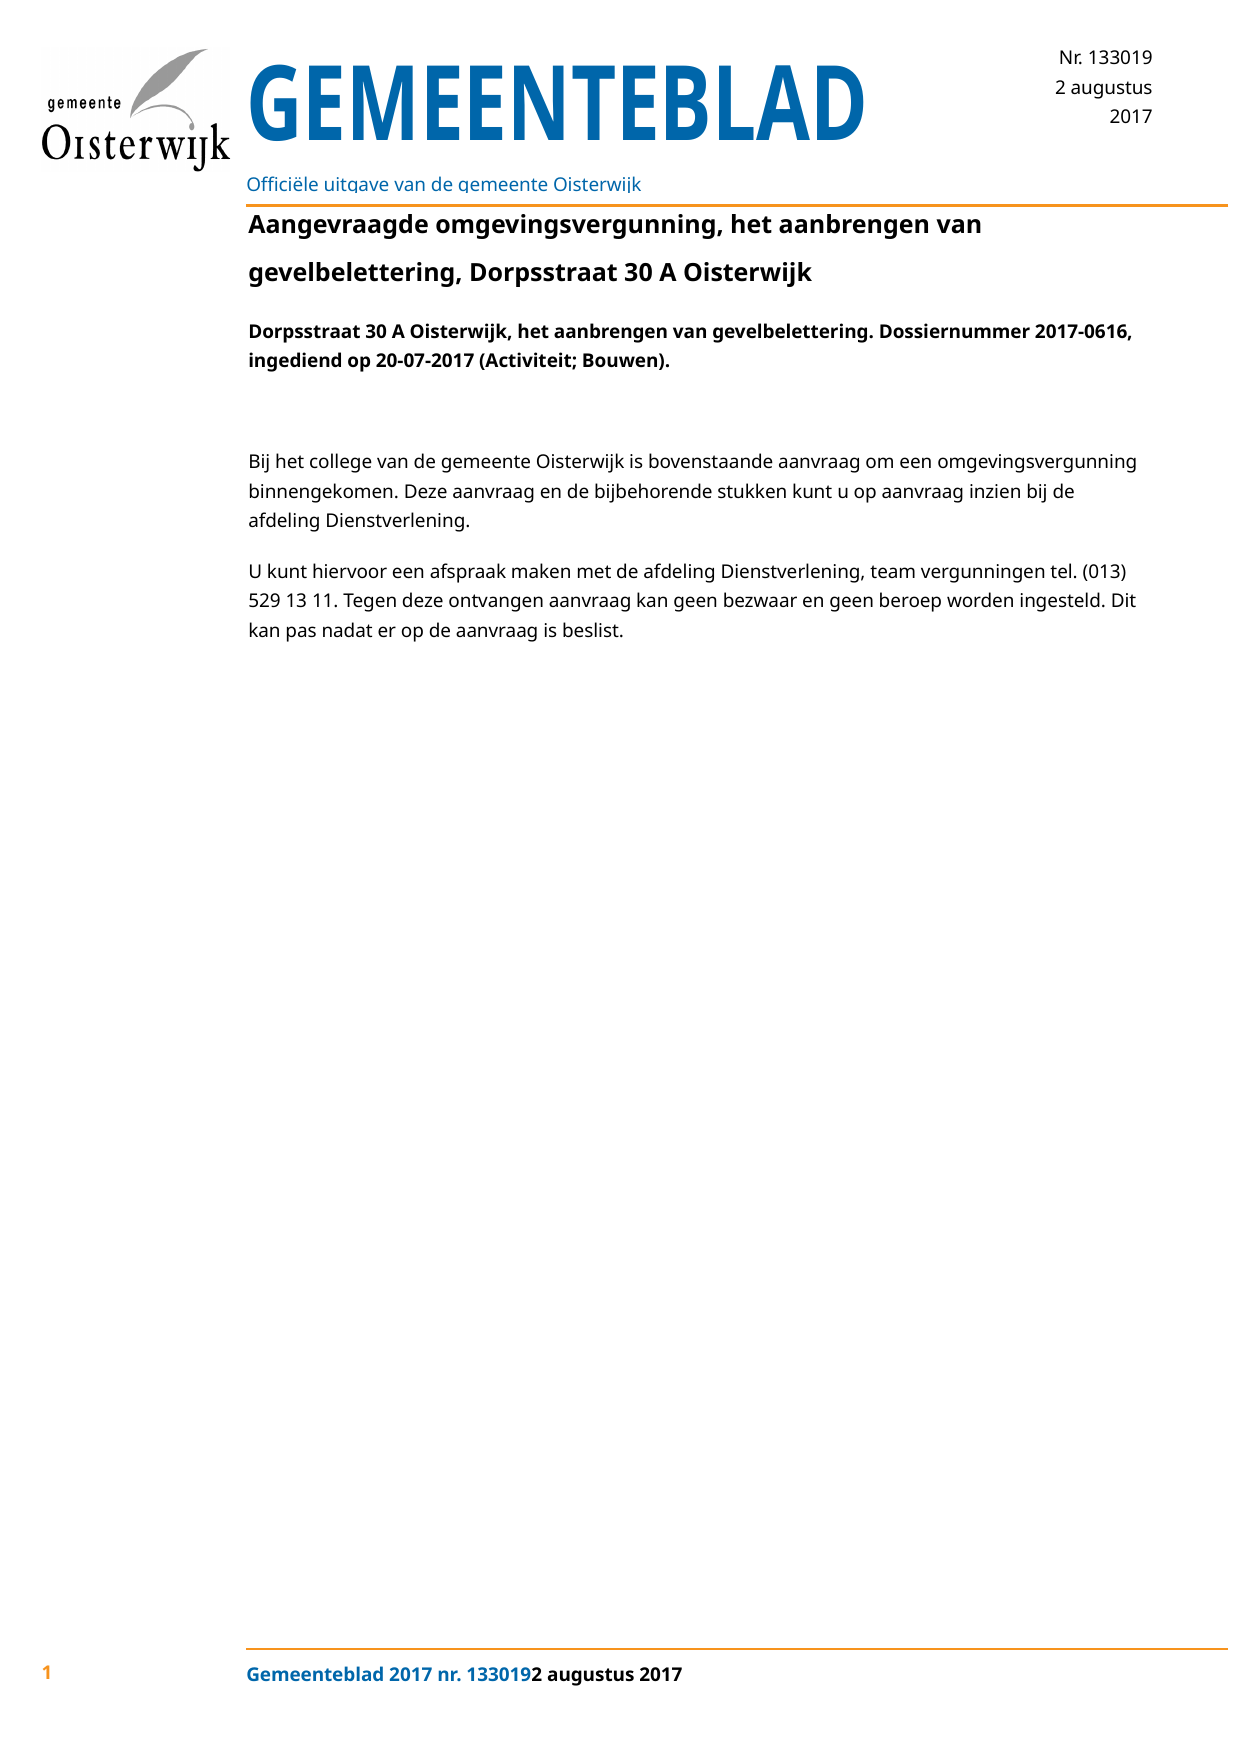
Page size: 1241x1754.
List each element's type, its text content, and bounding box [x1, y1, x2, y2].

picture [41, 47, 231, 172]
text U kunt hiervoor een afspraak maken met de afdeling Dienstverlening, team vergunningen tel. (013) 529 13 11. Tegen deze ontvangen aanvraag kan geen bezwaar en geen beroep worden ingesteld. Dit kan pas nadat er op de aanvraag is beslist. [248, 558, 1152, 643]
text Aangevraagde omgevingsvergunning, het aanbrengen van gevelbelettering, Dorpsstraat 30 A Oisterwijk [248, 207, 1152, 288]
text Bij het college van de gemeente Oisterwijk is bovenstaande aanvraag om een omgevingsvergunning binnengekomen. Deze aanvraag en de bijbehorende stukken kunt u op aanvraag inzien bij de afdeling Dienstverlening. [248, 448, 1152, 533]
text Dorpsstraat 30 A Oisterwijk, het aanbrengen van gevelbelettering. Dossiernummer 2017-0616, ingediend op 20-07-2017 (Activiteit; Bouwen). [248, 318, 1152, 373]
